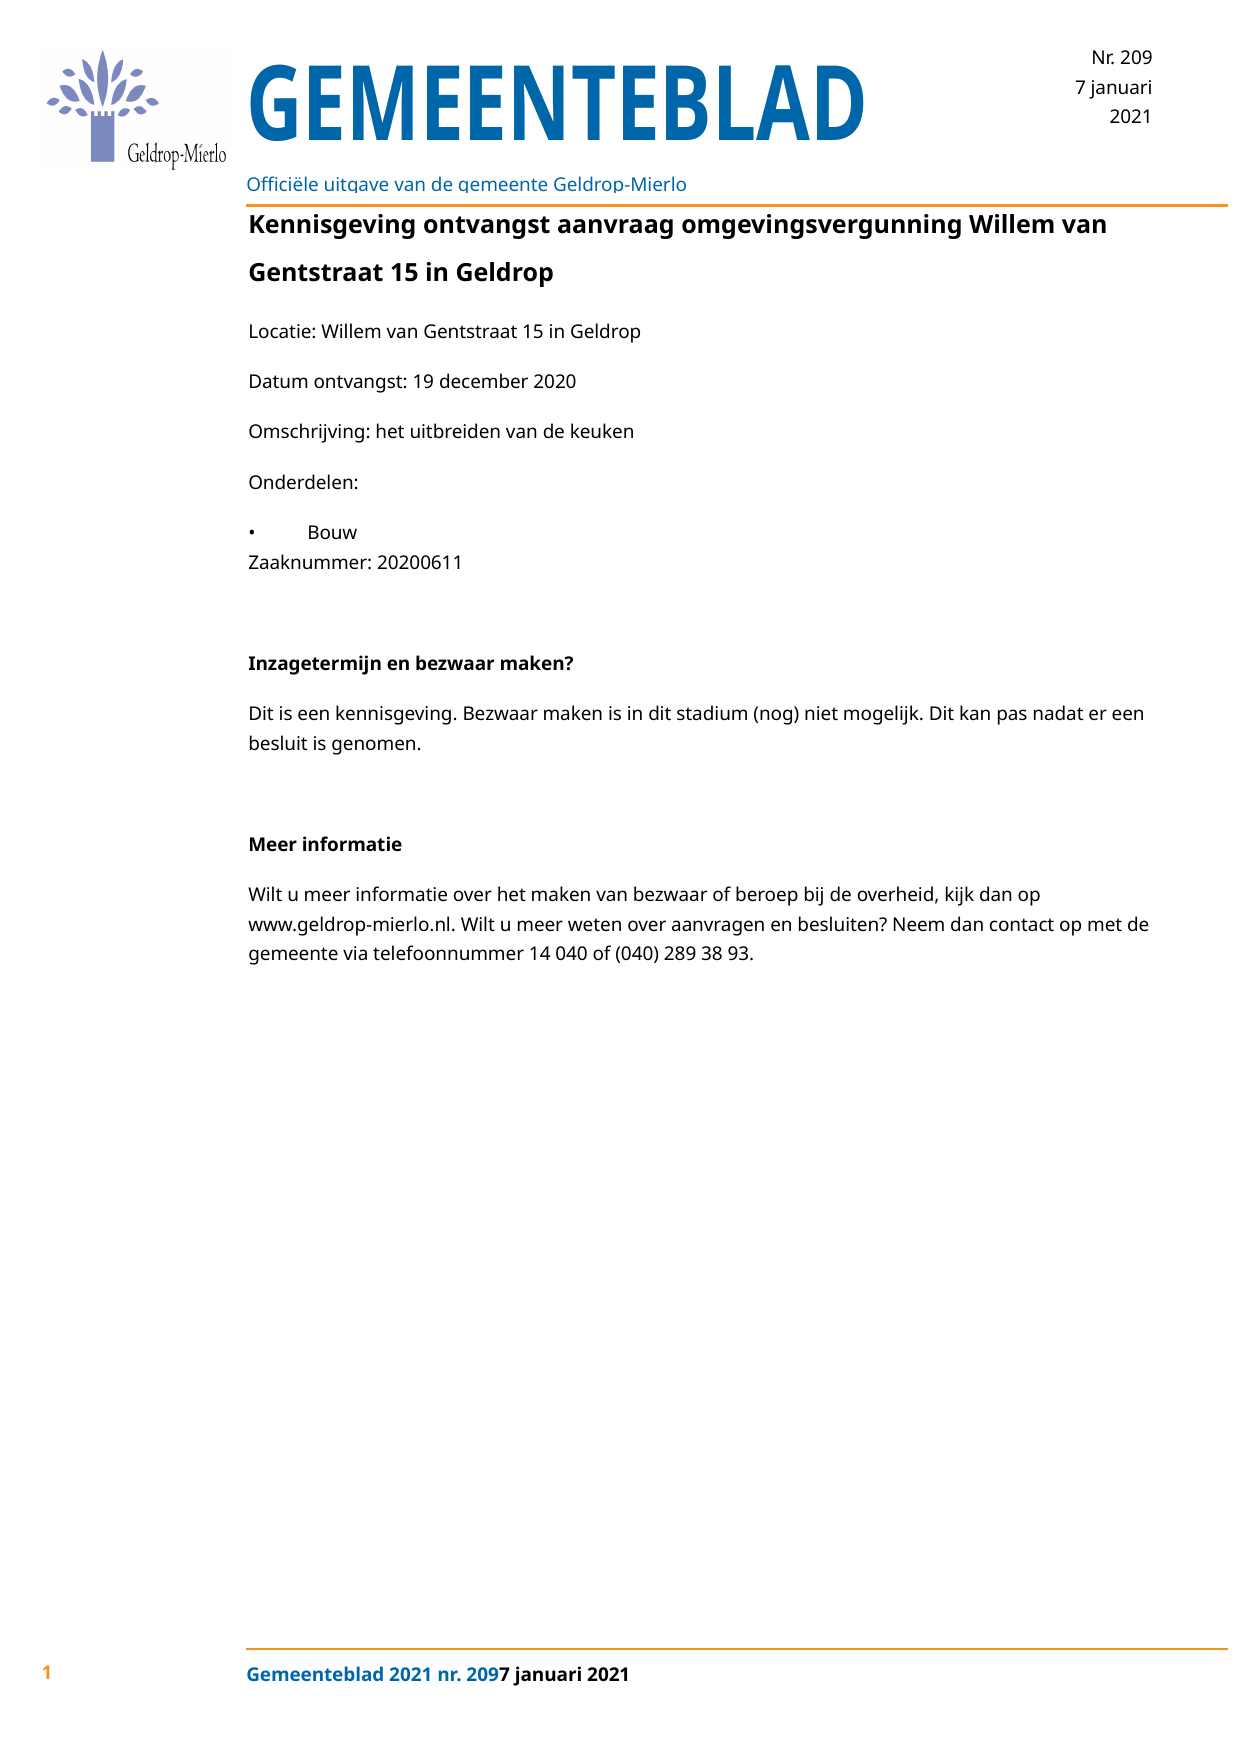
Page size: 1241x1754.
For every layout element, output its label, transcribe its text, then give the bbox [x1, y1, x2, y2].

text Inzagetermijn en bezwaar maken? [248, 650, 1152, 676]
picture [41, 47, 231, 172]
text Datum ontvangst: 19 december 2020 [248, 368, 1152, 394]
text Kennisgeving ontvangst aanvraag omgevingsvergunning Willem van Gentstraat 15 in Geldrop [248, 207, 1152, 288]
text Meer informatie [248, 831, 1152, 857]
text Wilt u meer informatie over het maken van bezwaar of beroep bij de overheid, kijk dan op www.geldrop-mierlo.nl. Wilt u meer weten over aanvragen en besluiten? Neem dan contact op met de gemeente via telefoonnummer 14 040 of (040) 289 38 93. [248, 881, 1152, 966]
text Dit is een kennisgeving. Bezwaar maken is in dit stadium (nog) niet mogelijk. Dit kan pas nadat er een besluit is genomen. [248, 700, 1152, 756]
text Locatie: Willem van Gentstraat 15 in Geldrop [248, 318, 1152, 344]
list Bouw [248, 519, 1152, 545]
text Omschrijving: het uitbreiden van de keuken [248, 419, 1152, 444]
text Onderdelen: [248, 469, 1152, 495]
text Zaaknummer: 20200611 [248, 549, 1152, 575]
